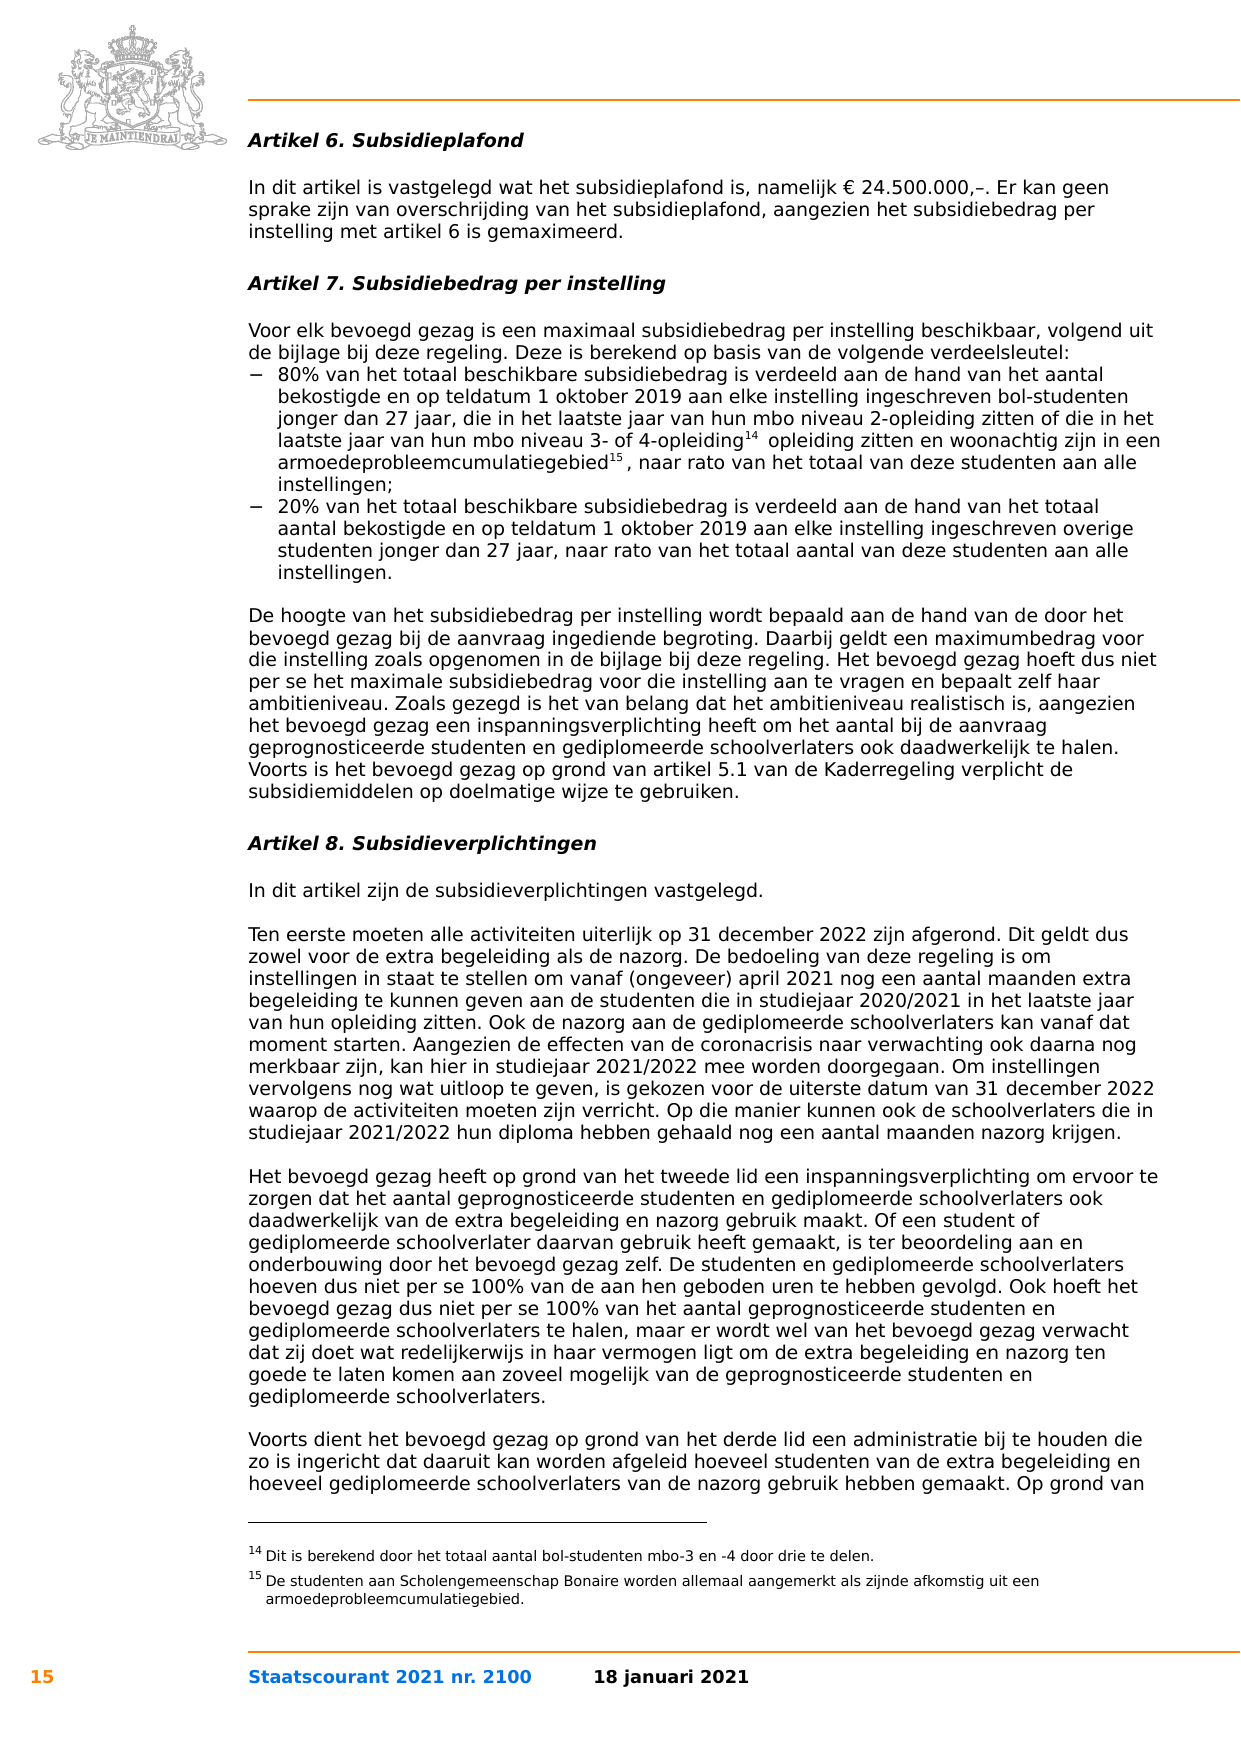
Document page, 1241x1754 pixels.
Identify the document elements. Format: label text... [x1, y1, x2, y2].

text De studenten aan Scholengemeenschap Bonaire worden allemaal aangemerkt als zijnde afkomstig uit een armoedeprobleemcumulatiegebied. [248, 1569, 1163, 1608]
text Voorts dient het bevoegd gezag op grond van het derde lid een administratie bij te houden die zo is ingericht dat daaruit kan worden afgeleid hoeveel studenten van de extra begeleiding en hoeveel gediplomeerde schoolverlaters van de nazorg gebruik hebben gemaakt. Op grond van [248, 1429, 1163, 1495]
text Het bevoegd gezag heeft op grond van het tweede lid een inspanningsverplichting om ervoor te zorgen dat het aantal geprognosticeerde studenten en gediplomeerde schoolverlaters ook daadwerkelijk van de extra begeleiding en nazorg gebruik maakt. Of een student of gediplomeerde schoolverlater daarvan gebruik heeft gemaakt, is ter beoordeling aan en onderbouwing door het bevoegd gezag zelf. De studenten en gediplomeerde schoolverlaters hoeven dus niet per se 100% van de aan hen geboden uren te hebben gevolgd. Ook hoeft het bevoegd gezag dus niet per se 100% van het aantal geprognosticeerde studenten en gediplomeerde schoolverlaters te halen, maar er wordt wel van het bevoegd gezag verwacht dat zij doet wat redelijkerwijs in haar vermogen ligt om de extra begeleiding en nazorg ten goede te laten komen aan zoveel mogelijk van de geprognosticeerde studenten en gediplomeerde schoolverlaters. [248, 1166, 1163, 1407]
text Voor elk bevoegd gezag is een maximaal subsidiebedrag per instelling beschikbaar, volgend uit de bijlage bij deze regeling. Deze is berekend op basis van de volgende verdeelsleutel: [248, 320, 1163, 364]
text Ten eerste moeten alle activiteiten uiterlijk op 31 december 2022 zijn afgerond. Dit geldt dus zowel voor de extra begeleiding als de nazorg. De bedoeling van deze regeling is om instellingen in staat te stellen om vanaf (ongeveer) april 2021 nog een aantal maanden extra begeleiding te kunnen geven aan de studenten die in studiejaar 2020/2021 in het laatste jaar van hun opleiding zitten. Ook de nazorg aan de gediplomeerde schoolverlaters kan vanaf dat moment starten. Aangezien de effecten van de coronacrisis naar verwachting ook daarna nog merkbaar zijn, kan hier in studiejaar 2021/2022 mee worden doorgegaan. Om instellingen vervolgens nog wat uitloop te geven, is gekozen voor de uiterste datum van 31 december 2022 waarop de activiteiten moeten zijn verricht. Op die manier kunnen ook de schoolverlaters die in studiejaar 2021/2022 hun diploma hebben gehaald nog een aantal maanden nazorg krijgen. [248, 924, 1163, 1144]
text − 20% van het totaal beschikbare subsidiebedrag is verdeeld aan de hand van het totaal aantal bekostigde en op teldatum 1 oktober 2019 aan elke instelling ingeschreven overige studenten jonger dan 27 jaar, naar rato van het totaal aantal van deze studenten aan alle instellingen. [248, 496, 1163, 583]
text De hoogte van het subsidiebedrag per instelling wordt bepaald aan de hand van de door het bevoegd gezag bij de aanvraag ingediende begroting. Daarbij geldt een maximumbedrag voor die instelling zoals opgenomen in de bijlage bij deze regeling. Het bevoegd gezag hoeft dus niet per se het maximale subsidiebedrag voor die instelling aan te vragen en bepaalt zelf haar ambitieniveau. Zoals gezegd is het van belang dat het ambitieniveau realistisch is, aangezien het bevoegd gezag een inspanningsverplichting heeft om het aantal bij de aanvraag geprognosticeerde studenten en gediplomeerde schoolverlaters ook daadwerkelijk te halen. Voorts is het bevoegd gezag op grond van artikel 5.1 van de Kaderregeling verplicht de subsidiemiddelen op doelmatige wijze te gebruiken. [248, 605, 1163, 803]
picture [38, 25, 227, 150]
text In dit artikel is vastgelegd wat het subsidieplafond is, namelijk € 24.500.000,–. Er kan geen sprake zijn van overschrijding van het subsidieplafond, aangezien het subsidiebedrag per instelling met artikel 6 is gemaximeerd. [248, 177, 1163, 243]
text − 80% van het totaal beschikbare subsidiebedrag is verdeeld aan de hand van het aantal bekostigde en op teldatum 1 oktober 2019 aan elke instelling ingeschreven bol-studenten jonger dan 27 jaar, die in het laatste jaar van hun mbo niveau 2-opleiding zitten of die in het laatste jaar van hun mbo niveau 3- of 4-opleiding opleiding zitten en woonachtig zijn in een armoedeprobleemcumulatiegebied, naar rato van het totaal van deze studenten aan alle instellingen; [248, 364, 1163, 496]
text In dit artikel zijn de subsidieverplichtingen vastgelegd. [248, 880, 1163, 902]
subtitle Artikel 8. Subsidieverplichtingen [248, 833, 1163, 855]
subtitle Artikel 6. Subsidieplafond [248, 130, 1163, 152]
text Dit is berekend door het totaal aantal bol-studenten mbo-3 en -4 door drie te delen. [248, 1544, 1163, 1566]
subtitle Artikel 7. Subsidiebedrag per instelling [248, 273, 1163, 295]
